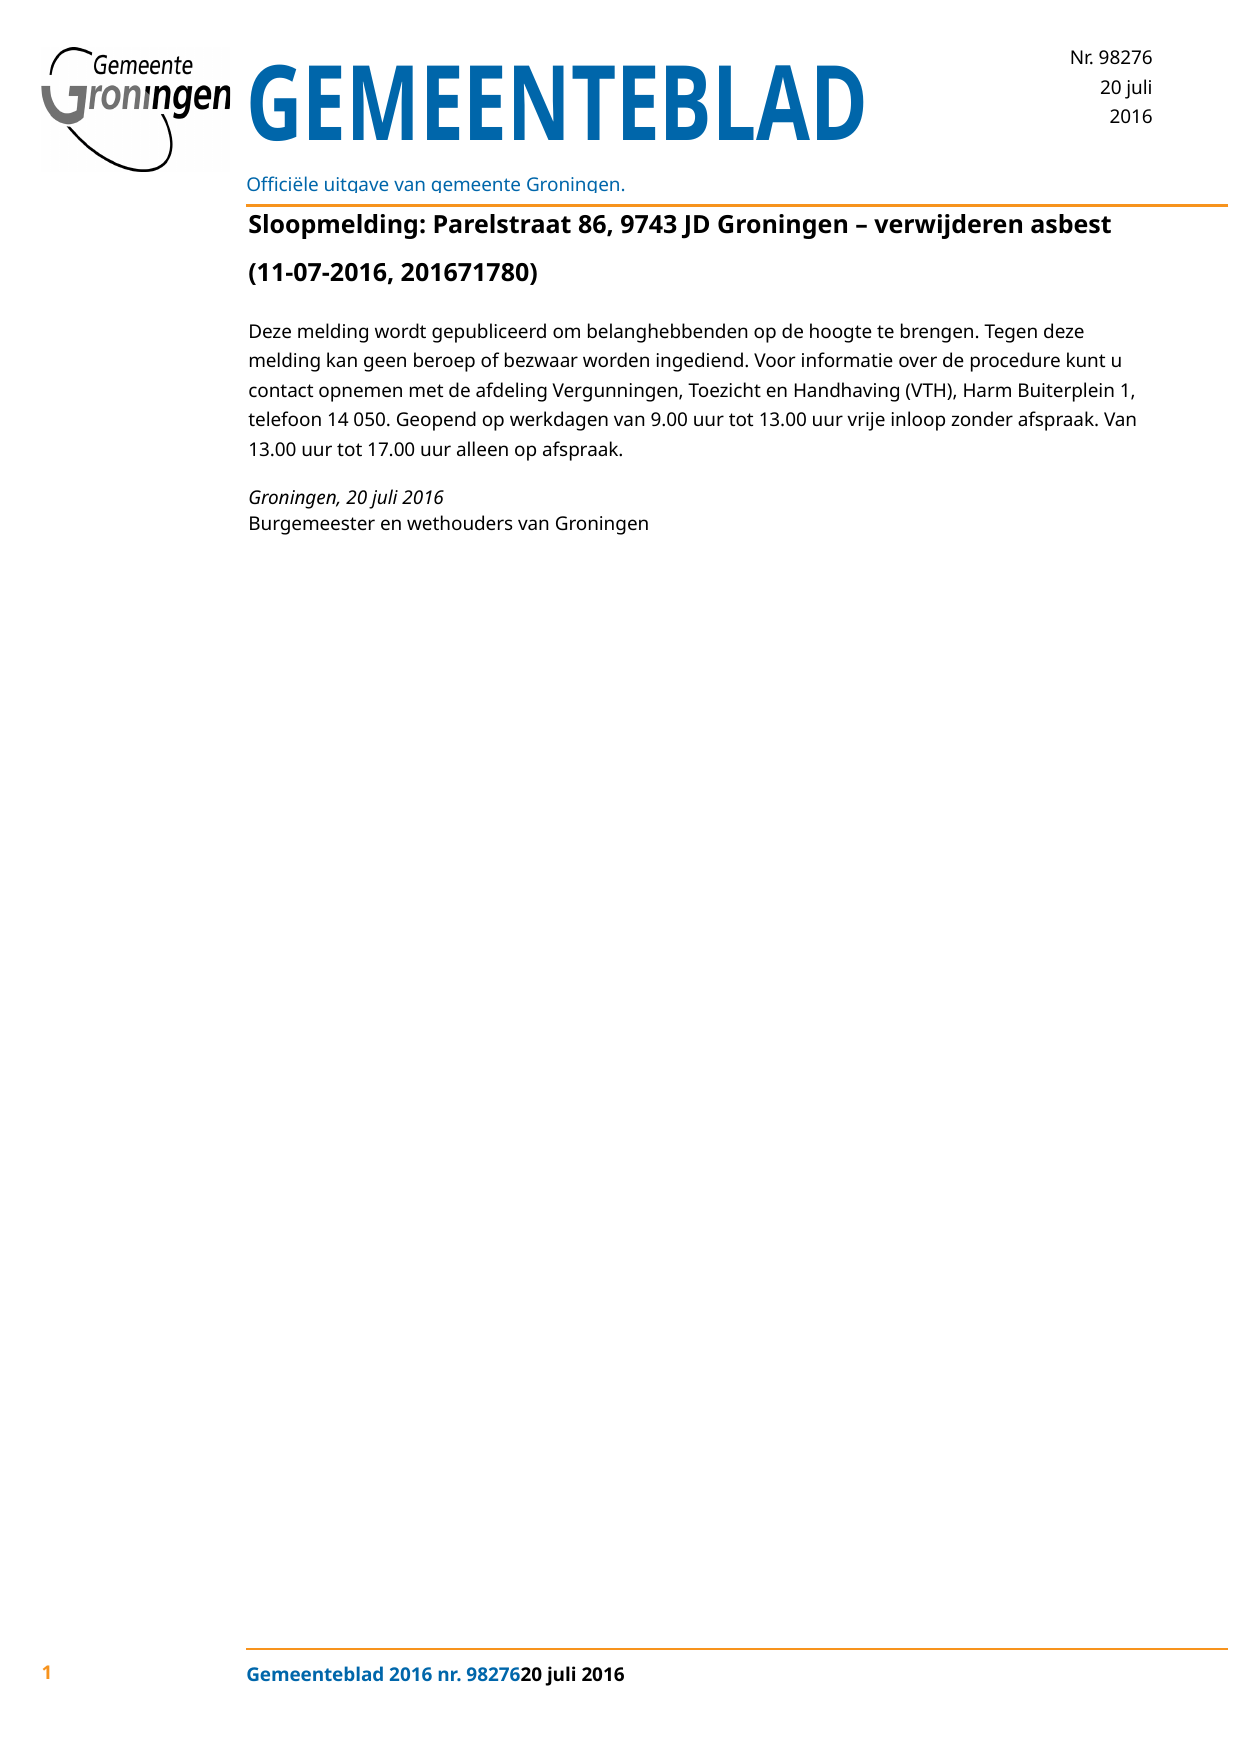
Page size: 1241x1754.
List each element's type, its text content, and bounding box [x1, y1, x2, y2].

text Sloopmelding: Parelstraat 86, 9743 JD Groningen – verwijderen asbest (11-07-2016, 201671780) [248, 207, 1152, 288]
text Deze melding wordt gepubliceerd om belanghebbenden op de hoogte te brengen. Tegen deze melding kan geen beroep of bezwaar worden ingediend. Voor informatie over de procedure kunt u contact opnemen met de afdeling Vergunningen, Toezicht en Handhaving (VTH), Harm Buiterplein 1, telefoon 14 050. Geopend op werkdagen van 9.00 uur tot 13.00 uur vrije inloop zonder afspraak. Van 13.00 uur tot 17.00 uur alleen op afspraak. [248, 318, 1152, 462]
picture [41, 47, 231, 172]
text Burgemeester en wethouders van Groningen [248, 510, 1152, 536]
text Groningen, 20 juli 2016 [248, 484, 1152, 510]
